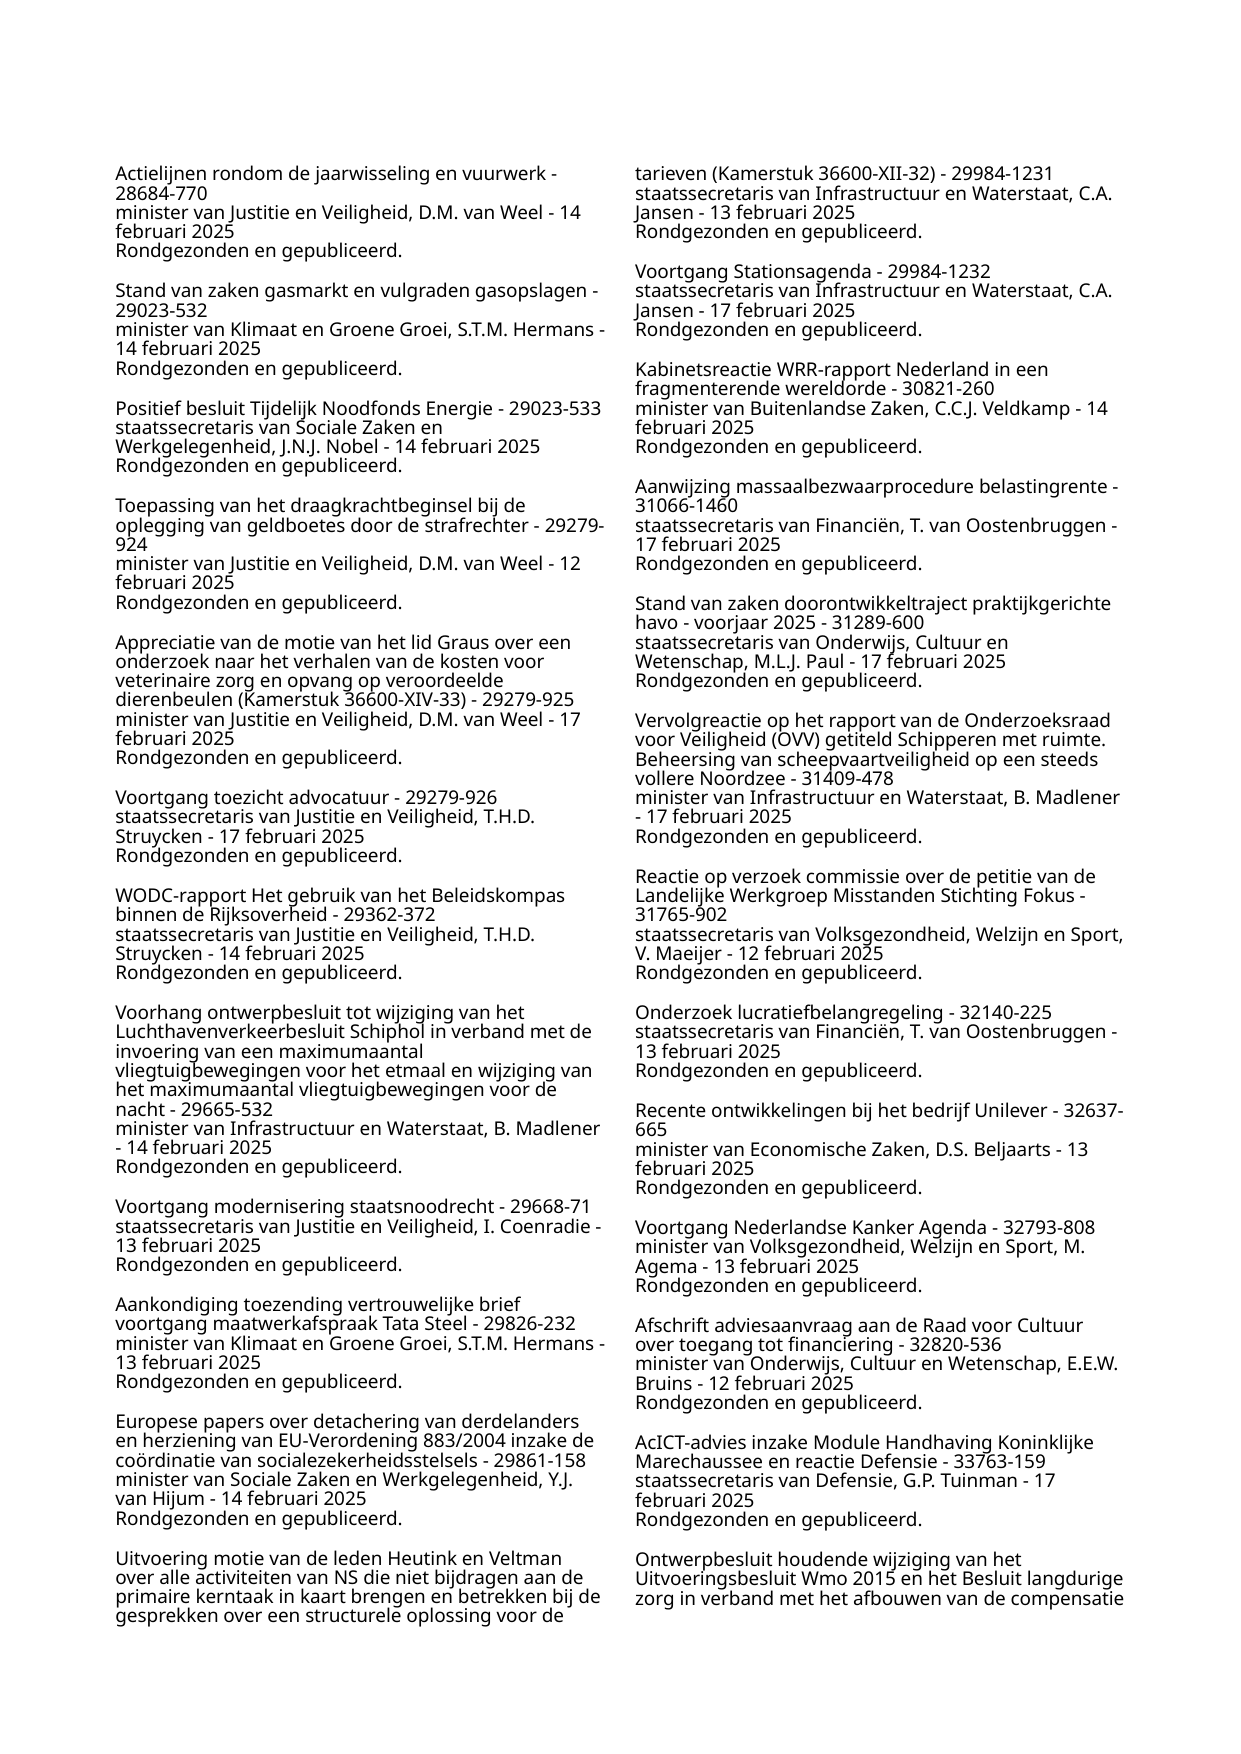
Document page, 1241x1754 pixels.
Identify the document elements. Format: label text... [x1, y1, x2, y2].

text Rondgezonden en gepubliceerd. [115, 964, 605, 983]
text minister van Onderwijs, Cultuur en Wetenschap, E.E.W. Bruins - 12 februari 2025 [635, 1355, 1125, 1394]
text Aankondiging toezending vertrouwelijke brief voortgang maatwerkafspraak Tata Steel - 29826-232 [115, 1296, 605, 1335]
text staatssecretaris van Onderwijs, Cultuur en Wetenschap, M.L.J. Paul - 17 februari 2025 [635, 634, 1125, 672]
text Europese papers over detachering van derdelanders en herziening van EU-Verordening 883/2004 inzake de coördinatie van socialezekerheidsstelsels - 29861-158 [115, 1413, 605, 1471]
text staatssecretaris van Justitie en Veiligheid, I. Coenradie - 13 februari 2025 [115, 1218, 605, 1256]
text minister van Economische Zaken, D.S. Beljaarts - 13 februari 2025 [635, 1141, 1125, 1179]
text minister van Klimaat en Groene Groei, S.T.M. Hermans - 14 februari 2025 [115, 321, 605, 359]
text Afschrift adviesaanvraag aan de Raad voor Cultuur over toegang tot financiering - 32820-536 [635, 1317, 1125, 1355]
text Uitvoering motie van de leden Heutink en Veltman over alle activiteiten van NS die niet bijdragen aan de primaire kerntaak in kaart brengen en betrekken bij de gesprekken over een structurele oplossing voor de [115, 1549, 605, 1627]
text Rondgezonden en gepubliceerd. [115, 457, 605, 477]
text Voortgang modernisering staatsnoodrecht - 29668-71 [115, 1198, 605, 1218]
text Stand van zaken doorontwikkeltraject praktijkgerichte havo - voorjaar 2025 - 31289-600 [635, 595, 1125, 634]
text Rondgezonden en gepubliceerd. [635, 321, 1125, 340]
text Rondgezonden en gepubliceerd. [115, 1373, 605, 1392]
text Rondgezonden en gepubliceerd. [635, 223, 1125, 242]
text Recente ontwikkelingen bij het bedrijf Unilever - 32637-665 [635, 1102, 1125, 1141]
text Voorhang ontwerpbesluit tot wijziging van het Luchthavenverkeerbesluit Schiphol in verband met de invoering van een maximumaantal vliegtuigbewegingen voor het etmaal en wijziging van het maximumaantal vliegtuigbewegingen voor de nacht - 29665-532 [115, 1004, 605, 1120]
text staatssecretaris van Infrastructuur en Waterstaat, C.A. Jansen - 13 februari 2025 [635, 184, 1125, 223]
text minister van Buitenlandse Zaken, C.C.J. Veldkamp - 14 februari 2025 [635, 399, 1125, 438]
text tarieven (Kamerstuk 36600-XII-32) - 29984-1231 [635, 165, 1125, 184]
text Rondgezonden en gepubliceerd. [115, 1158, 605, 1178]
text minister van Justitie en Veiligheid, D.M. van Weel - 17 februari 2025 [115, 711, 605, 749]
text Appreciatie van de motie van het lid Graus over een onderzoek naar het verhalen van de kosten voor veterinaire zorg en opvang op veroordeelde dierenbeulen (Kamerstuk 36600-XIV-33) - 29279-925 [115, 634, 605, 711]
text Rondgezonden en gepubliceerd. [635, 964, 1125, 983]
text Rondgezonden en gepubliceerd. [115, 1509, 605, 1529]
text Voortgang toezicht advocatuur - 29279-926 [115, 789, 605, 808]
text Rondgezonden en gepubliceerd. [115, 749, 605, 768]
text Rondgezonden en gepubliceerd. [635, 438, 1125, 457]
text Rondgezonden en gepubliceerd. [635, 672, 1125, 691]
text Stand van zaken gasmarkt en vulgraden gasopslagen - 29023-532 [115, 282, 605, 321]
text Toepassing van het draagkrachtbeginsel bij de oplegging van geldboetes door de strafrechter - 29279-924 [115, 497, 605, 555]
text Voortgang Nederlandse Kanker Agenda - 32793-808 [635, 1219, 1125, 1238]
text minister van Justitie en Veiligheid, D.M. van Weel - 12 februari 2025 [115, 555, 605, 594]
text staatssecretaris van Sociale Zaken en Werkgelegenheid, J.N.J. Nobel - 14 februari 2025 [115, 419, 605, 457]
text Voortgang Stationsagenda - 29984-1232 [635, 263, 1125, 282]
text Aanwijzing massaalbezwaarprocedure belastingrente - 31066-1460 [635, 478, 1125, 517]
text minister van Justitie en Veiligheid, D.M. van Weel - 14 februari 2025 [115, 204, 605, 242]
text Rondgezonden en gepubliceerd. [635, 1179, 1125, 1198]
text Rondgezonden en gepubliceerd. [635, 555, 1125, 574]
text Rondgezonden en gepubliceerd. [635, 1062, 1125, 1081]
text staatssecretaris van Financiën, T. van Oostenbruggen - 17 februari 2025 [635, 517, 1125, 555]
text Rondgezonden en gepubliceerd. [115, 594, 605, 613]
text minister van Klimaat en Groene Groei, S.T.M. Hermans - 13 februari 2025 [115, 1335, 605, 1373]
text Actielijnen rondom de jaarwisseling en vuurwerk - 28684-770 [115, 165, 605, 204]
text Rondgezonden en gepubliceerd. [635, 1277, 1125, 1296]
text Rondgezonden en gepubliceerd. [115, 359, 605, 379]
text Rondgezonden en gepubliceerd. [635, 828, 1125, 847]
text Vervolgreactie op het rapport van de Onderzoeksraad voor Veiligheid (OVV) getiteld Schipperen met ruimte. Beheersing van scheepvaartveiligheid op een steeds vollere Noordzee - 31409-478 [635, 712, 1125, 789]
text Rondgezonden en gepubliceerd. [635, 1394, 1125, 1413]
text Onderzoek lucratiefbelangregeling - 32140-225 [635, 1004, 1125, 1023]
text Reactie op verzoek commissie over de petitie van de Landelijke Werkgroep Misstanden Stichting Fokus - 31765-902 [635, 868, 1125, 926]
text staatssecretaris van Justitie en Veiligheid, T.H.D. Struycken - 17 februari 2025 [115, 808, 605, 847]
text minister van Sociale Zaken en Werkgelegenheid, Y.J. van Hijum - 14 februari 2025 [115, 1471, 605, 1509]
text AcICT-advies inzake Module Handhaving Koninklijke Marechaussee en reactie Defensie - 33763-159 [635, 1434, 1125, 1472]
text staatssecretaris van Volksgezondheid, Welzijn en Sport, V. Maeijer - 12 februari 2025 [635, 926, 1125, 964]
text WODC-rapport Het gebruik van het Beleidskompas binnen de Rijksoverheid - 29362-372 [115, 887, 605, 926]
text staatssecretaris van Defensie, G.P. Tuinman - 17 februari 2025 [635, 1472, 1125, 1511]
text staatssecretaris van Infrastructuur en Waterstaat, C.A. Jansen - 17 februari 2025 [635, 282, 1125, 321]
text staatssecretaris van Financiën, T. van Oostenbruggen - 13 februari 2025 [635, 1023, 1125, 1062]
text Positief besluit Tijdelijk Noodfonds Energie - 29023-533 [115, 399, 605, 419]
text staatssecretaris van Justitie en Veiligheid, T.H.D. Struycken - 14 februari 2025 [115, 926, 605, 964]
text Kabinetsreactie WRR-rapport Nederland in een fragmenterende wereldorde - 30821-260 [635, 361, 1125, 399]
text minister van Infrastructuur en Waterstaat, B. Madlener - 14 februari 2025 [115, 1120, 605, 1158]
text minister van Infrastructuur en Waterstaat, B. Madlener - 17 februari 2025 [635, 789, 1125, 828]
text Rondgezonden en gepubliceerd. [115, 847, 605, 866]
text Rondgezonden en gepubliceerd. [635, 1511, 1125, 1530]
text Rondgezonden en gepubliceerd. [115, 242, 605, 262]
text Ontwerpbesluit houdende wijziging van het Uitvoeringsbesluit Wmo 2015 en het Besluit langdurige zorg in verband met het afbouwen van de compensatie [635, 1551, 1125, 1609]
text Rondgezonden en gepubliceerd. [115, 1256, 605, 1275]
text minister van Volksgezondheid, Welzijn en Sport, M. Agema - 13 februari 2025 [635, 1238, 1125, 1277]
